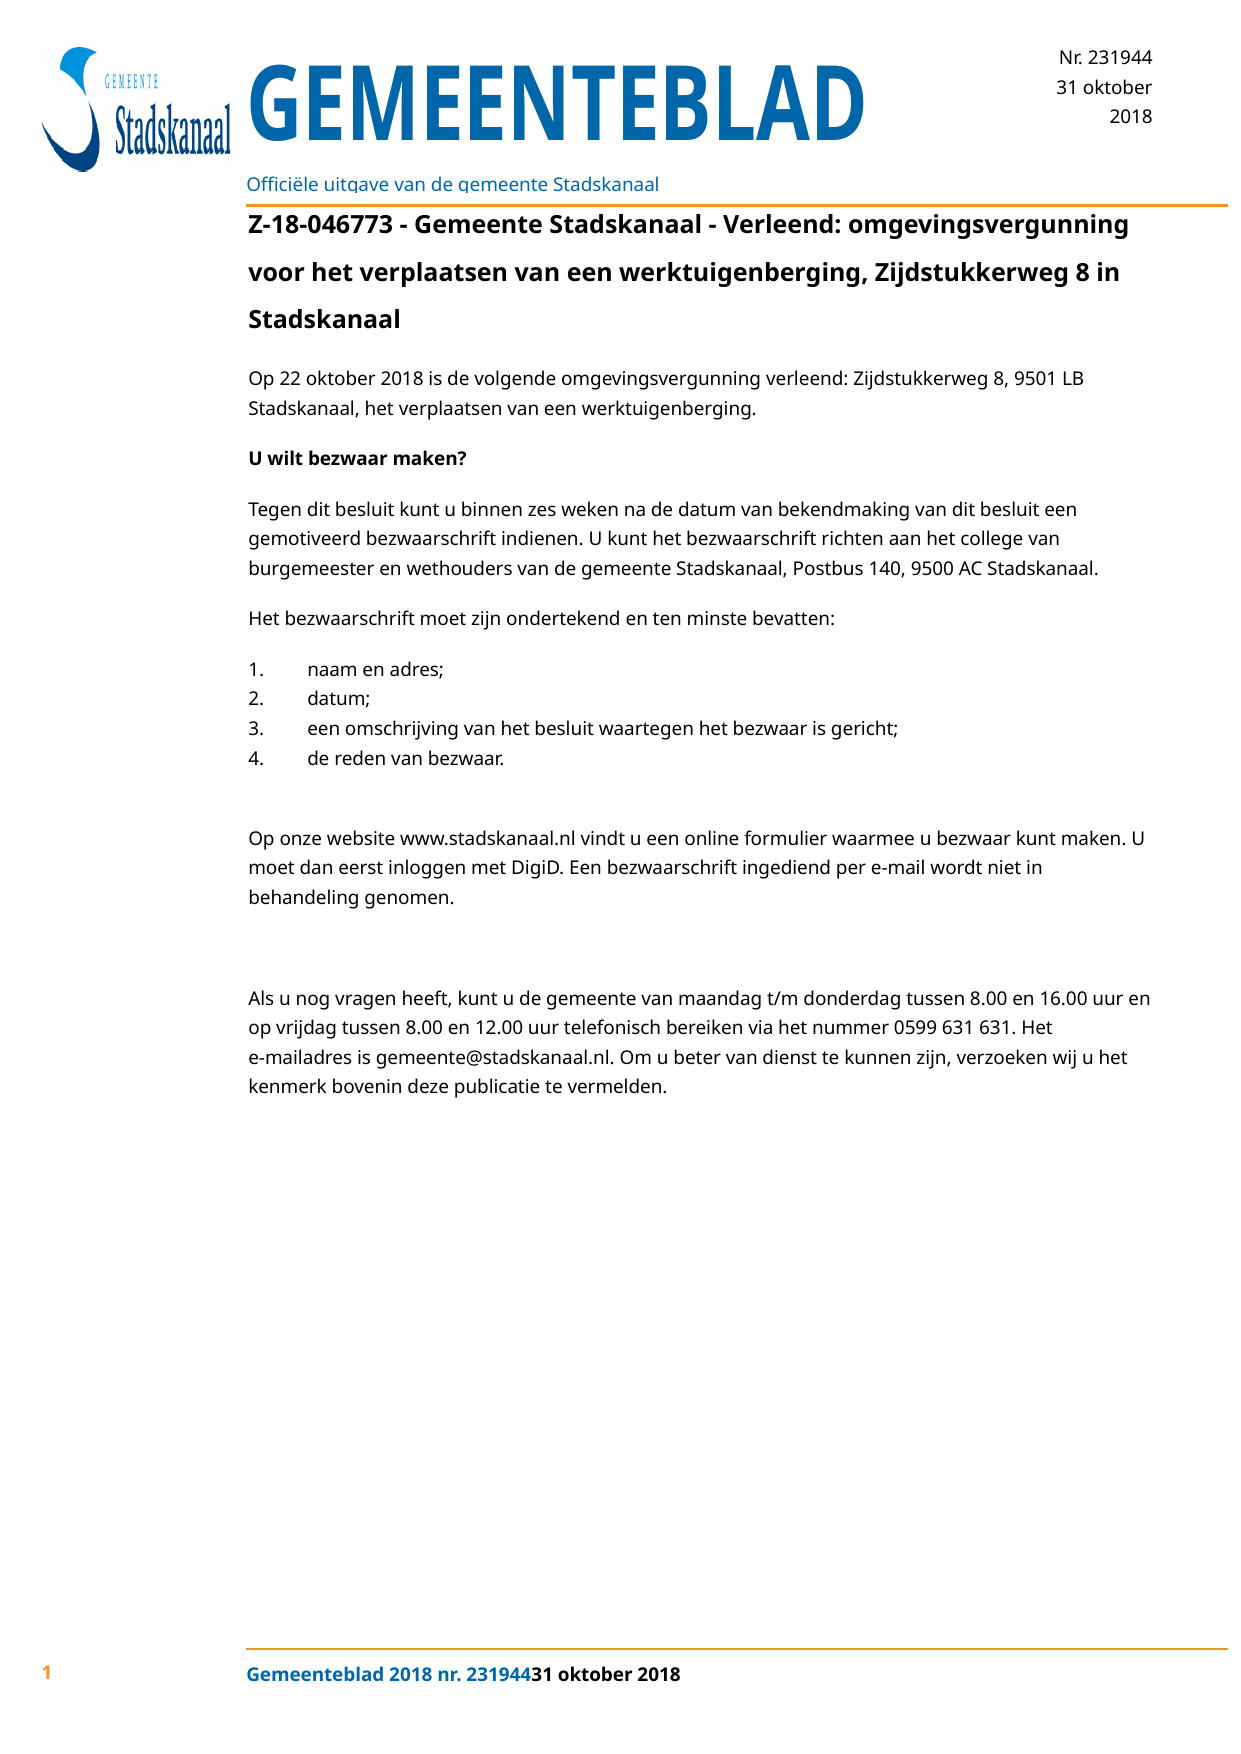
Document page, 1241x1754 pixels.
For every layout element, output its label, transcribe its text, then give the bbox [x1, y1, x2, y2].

text Z-18-046773 - Gemeente Stadskanaal - Verleend: omgevingsvergunning voor het verplaatsen van een werktuigenberging, Zijdstukkerweg 8 in Stadskanaal [248, 207, 1152, 336]
list een omschrijving van het besluit waartegen het bezwaar is gericht; [248, 715, 1152, 741]
list de reden van bezwaar. [248, 745, 1152, 770]
text Het bezwaarschrift moet zijn ondertekend en ten minste bevatten: [248, 606, 1152, 631]
text Op 22 oktober 2018 is de volgende omgevingsvergunning verleend: Zijdstukkerweg 8, 9501 LB Stadskanaal, het verplaatsen van een werktuigenberging. [248, 366, 1152, 421]
text Op onze website www.stadskanaal.nl vindt u een online formulier waarmee u bezwaar kunt maken. U moet dan eerst inloggen met DigiD. Een bezwaarschrift ingediend per e-mail wordt niet in behandeling genomen. [248, 825, 1152, 909]
picture [41, 47, 231, 172]
text Tegen dit besluit kunt u binnen zes weken na de datum van bekendmaking van dit besluit een gemotiveerd bezwaarschrift indienen. U kunt het bezwaarschrift richten aan het college van burgemeester en wethouders van de gemeente Stadskanaal, Postbus 140, 9500 AC Stadskanaal. [248, 496, 1152, 581]
list datum; [248, 686, 1152, 711]
text Als u nog vragen heeft, kunt u de gemeente van maandag t/m donderdag tussen 8.00 en 16.00 uur en op vrijdag tussen 8.00 en 12.00 uur telefonisch bereiken via het nummer 0599 631 631. Het e‑mailadres is gemeente@stadskanaal.nl. Om u beter van dienst te kunnen zijn, verzoeken wij u het kenmerk bovenin deze publicatie te vermelden. [248, 985, 1152, 1099]
text U wilt bezwaar maken? [248, 446, 1152, 471]
list naam en adres; [248, 656, 1152, 682]
